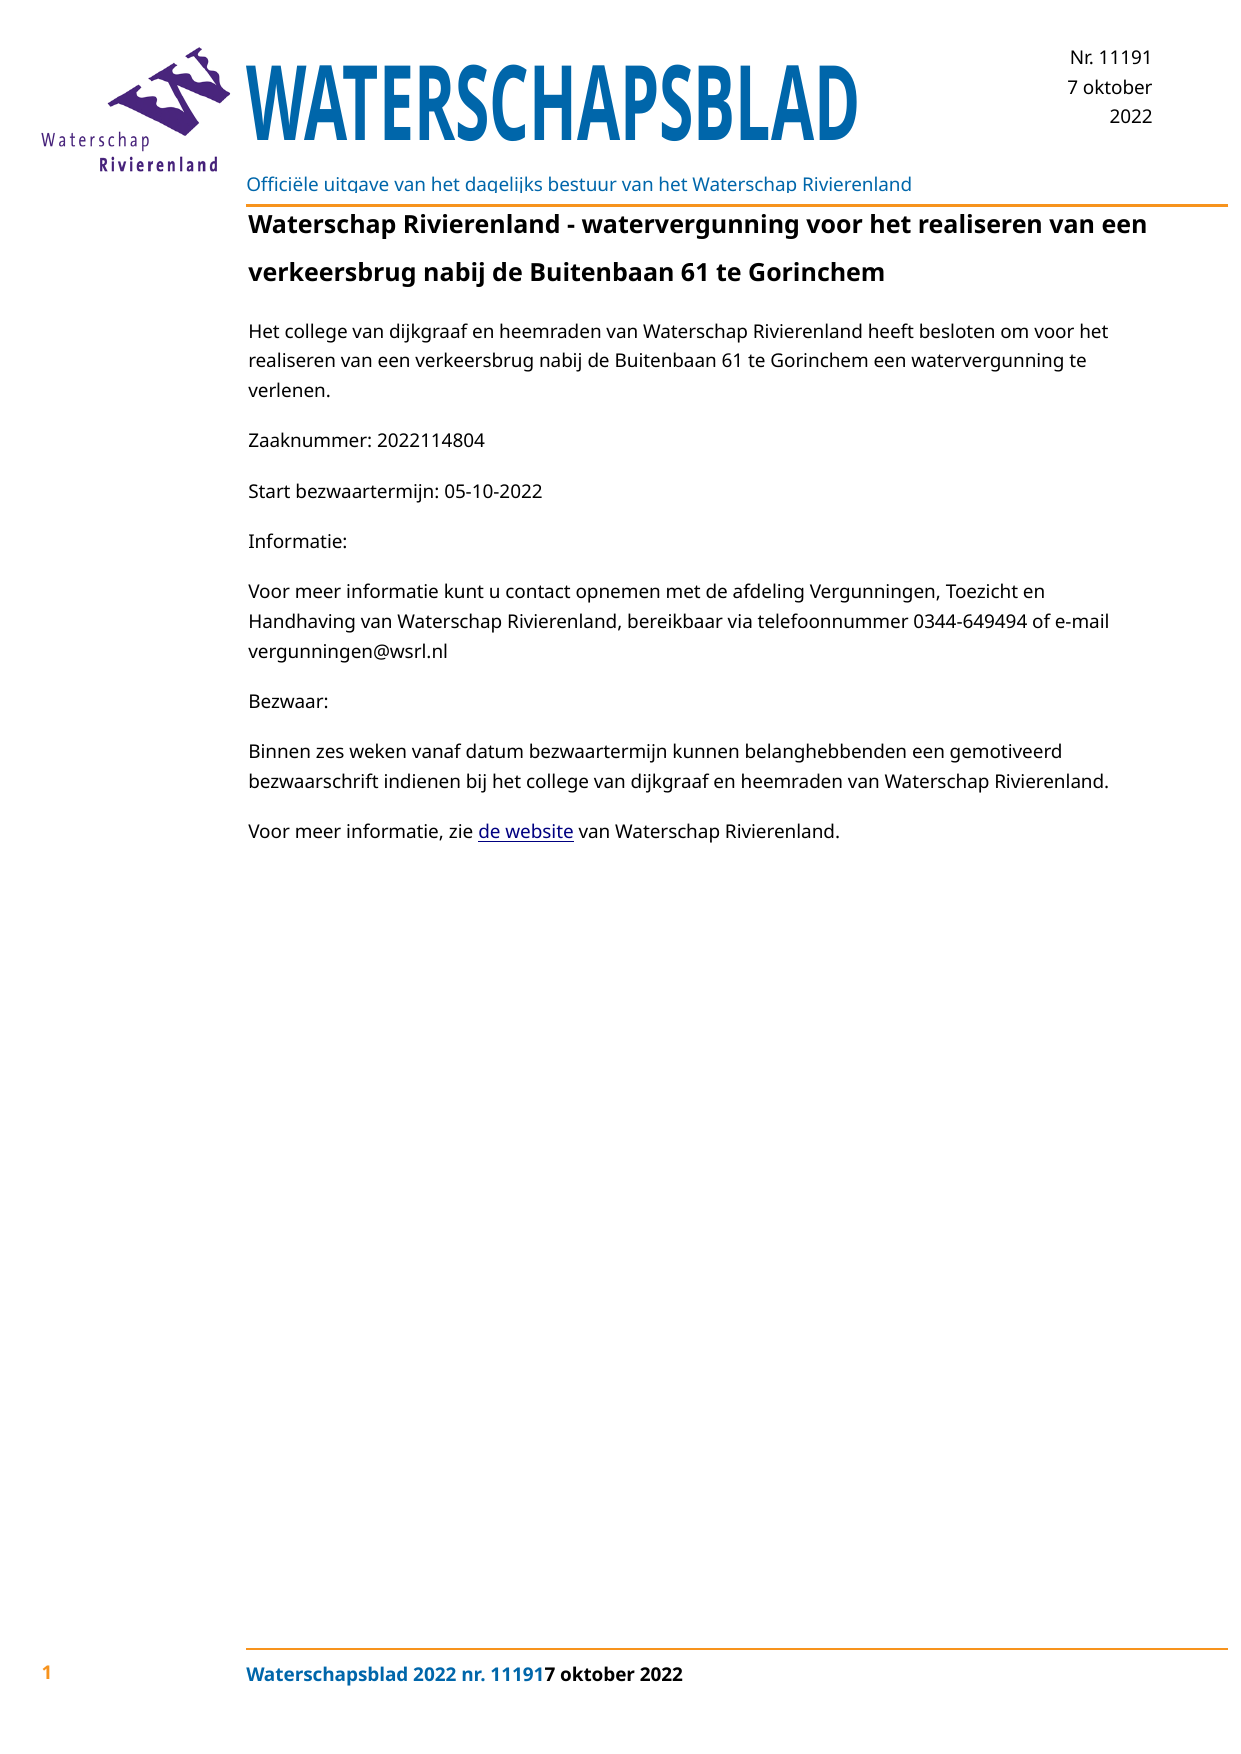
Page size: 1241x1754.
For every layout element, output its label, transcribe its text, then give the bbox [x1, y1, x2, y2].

text Binnen zes weken vanaf datum bezwaartermijn kunnen belanghebbenden een gemotiveerd bezwaarschrift indienen bij het college van dijkgraaf en heemraden van Waterschap Rivierenland. [248, 739, 1152, 794]
text Voor meer informatie, zie de website van Waterschap Rivierenland. [248, 819, 1152, 844]
text Het college van dijkgraaf en heemraden van Waterschap Rivierenland heeft besloten om voor het realiseren van een verkeersbrug nabij de Buitenbaan 61 te Gorinchem een watervergunning te verlenen. [248, 318, 1152, 403]
text Informatie: [248, 528, 1152, 554]
text Start bezwaartermijn: 05-10-2022 [248, 478, 1152, 504]
text Voor meer informatie kunt u contact opnemen met de afdeling Vergunningen, Toezicht en Handhaving van Waterschap Rivierenland, bereikbaar via telefoonnummer 0344-649494 of e-mail vergunningen@wsrl.nl [248, 579, 1152, 664]
text Zaaknummer: 2022114804 [248, 427, 1152, 453]
text Waterschap Rivierenland - watervergunning voor het realiseren van een verkeersbrug nabij de Buitenbaan 61 te Gorinchem [248, 207, 1152, 288]
text Bezwaar: [248, 688, 1152, 714]
picture [41, 47, 231, 172]
